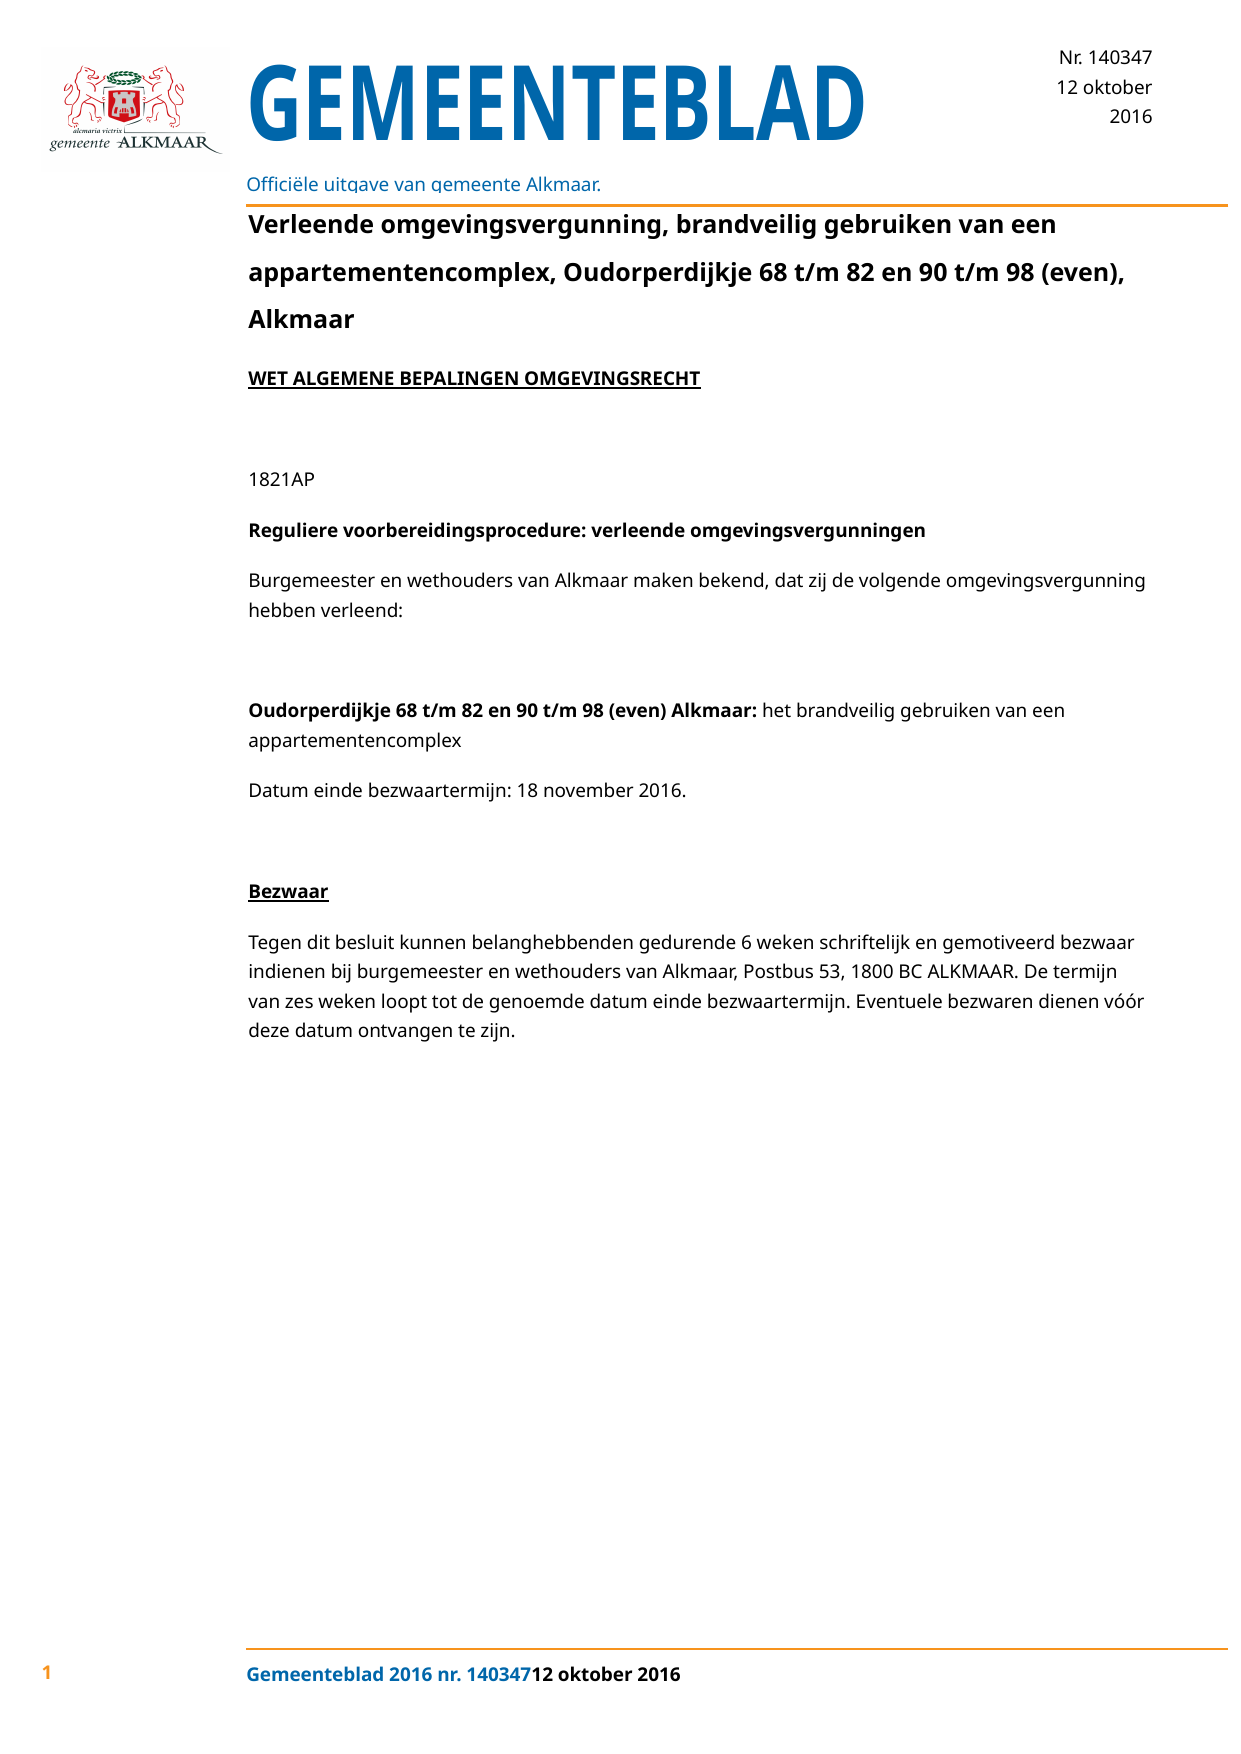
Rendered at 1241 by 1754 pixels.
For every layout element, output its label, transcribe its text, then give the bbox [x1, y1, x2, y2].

text 1821AP [248, 466, 1152, 492]
text Oudorperdijkje 68 t/m 82 en 90 t/m 98 (even) Alkmaar: het brandveilig gebruiken van een appartementencomplex [248, 698, 1152, 753]
text Verleende omgevingsvergunning, brandveilig gebruiken van een appartementencomplex, Oudorperdijkje 68 t/m 82 en 90 t/m 98 (even), Alkmaar [248, 207, 1152, 336]
text Reguliere voorbereidingsprocedure: verleende omgevingsvergunningen [248, 517, 1152, 542]
text Tegen dit besluit kunnen belanghebbenden gedurende 6 weken schriftelijk en gemotiveerd bezwaar indienen bij burgemeester en wethouders van Alkmaar, Postbus 53, 1800 BC ALKMAAR. De termijn van zes weken loopt tot de genoemde datum einde bezwaartermijn. Eventuele bezwaren dienen vóór deze datum ontvangen te zijn. [248, 929, 1152, 1043]
text Burgemeester en wethouders van Alkmaar maken bekend, dat zij de volgende omgevingsvergunning hebben verleend: [248, 567, 1152, 622]
picture [41, 47, 231, 172]
text WET ALGEMENE BEPALINGEN OMGEVINGSRECHT [248, 366, 1152, 391]
text Bezwaar [248, 878, 1152, 904]
text Datum einde bezwaartermijn: 18 november 2016. [248, 778, 1152, 803]
